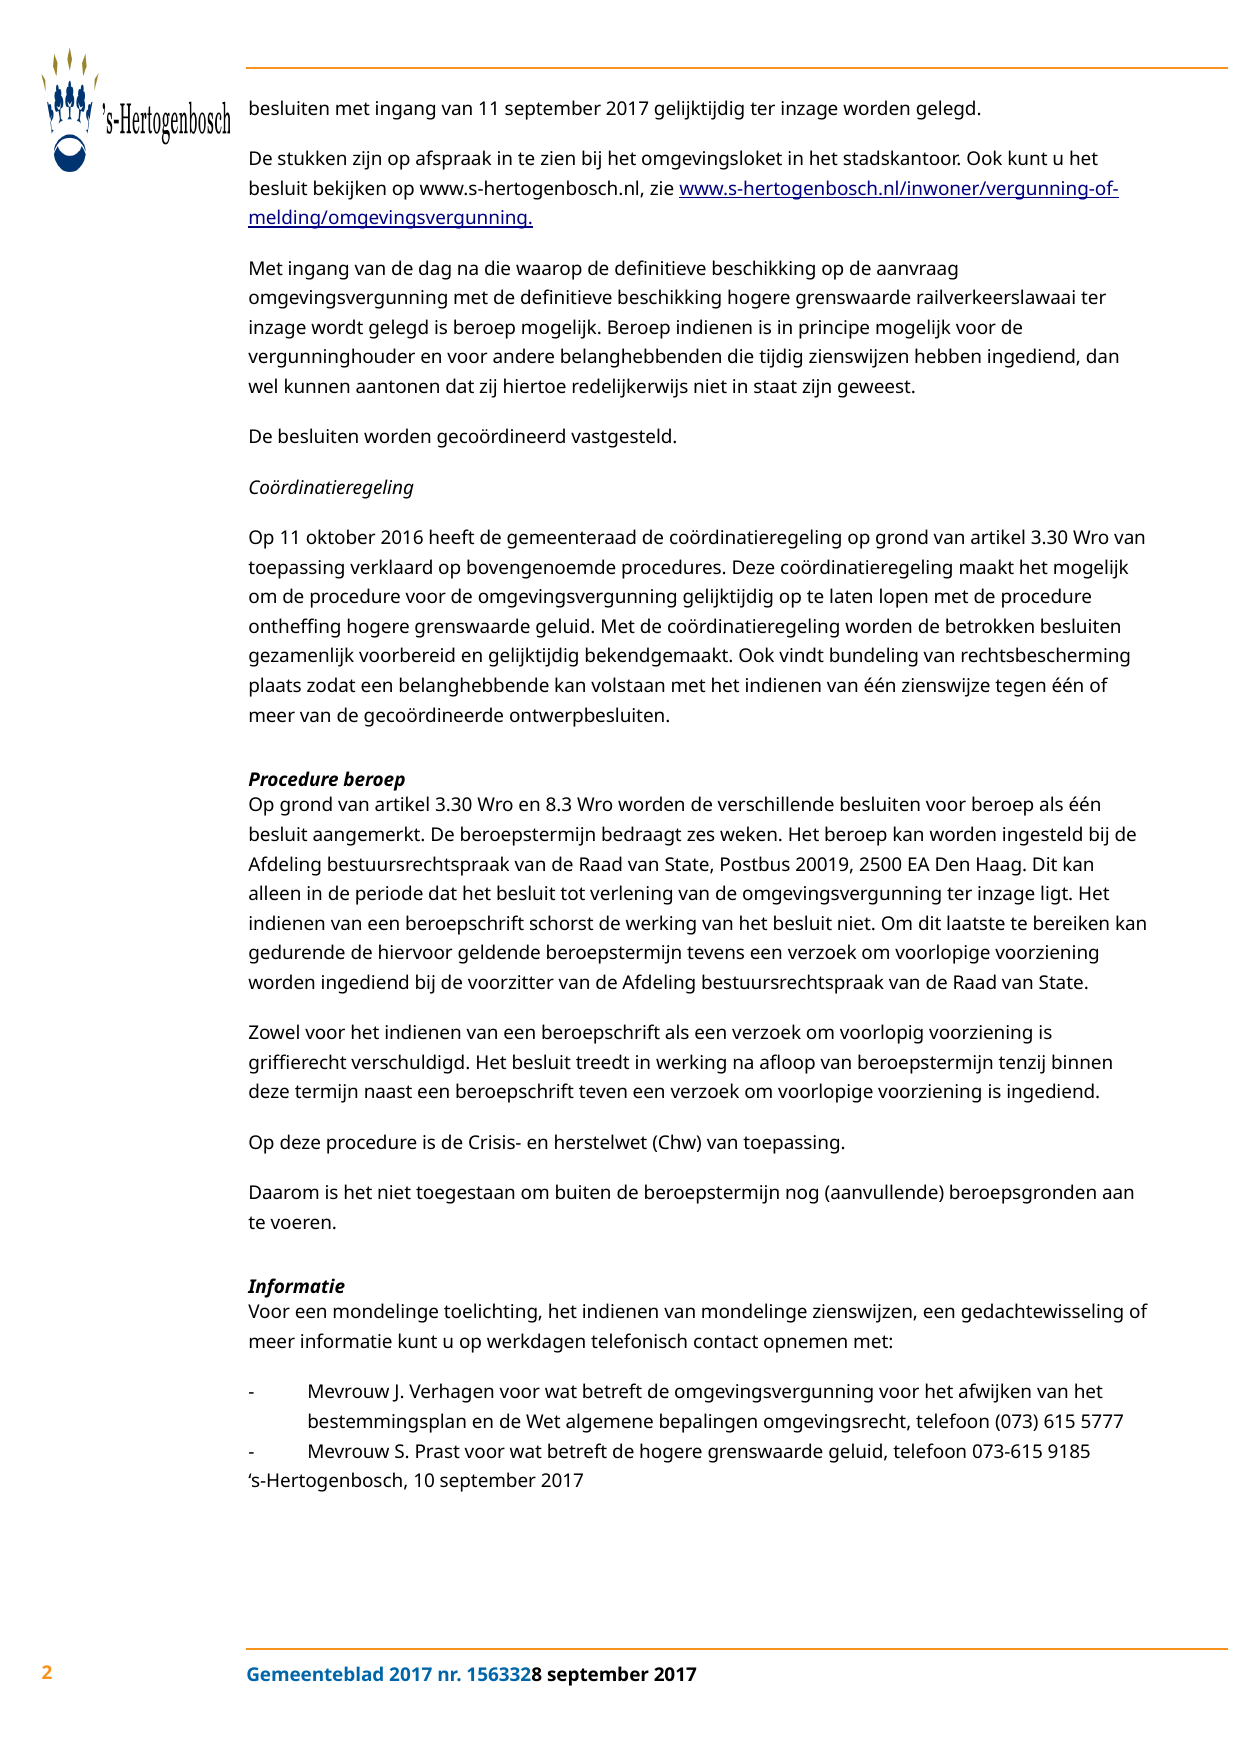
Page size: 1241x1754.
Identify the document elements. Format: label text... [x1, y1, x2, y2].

text besluiten met ingang van 11 september 2017 gelijktijdig ter inzage worden gelegd. [248, 95, 1152, 121]
text Coördinatieregeling [248, 474, 1152, 500]
text Voor een mondelinge toelichting, het indienen van mondelinge zienswijzen, een gedachtewisseling of meer informatie kunt u op werkdagen telefonisch contact opnemen met: [248, 1299, 1152, 1354]
text Op grond van artikel 3.30 Wro en 8.3 Wro worden de verschillende besluiten voor beroep als één besluit aangemerkt. De beroepstermijn bedraagt zes weken. Het beroep kan worden ingesteld bij de Afdeling bestuursrechtspraak van de Raad van State, Postbus 20019, 2500 EA Den Haag. Dit kan alleen in de periode dat het besluit tot verlening van de omgevingsvergunning ter inzage ligt. Het indienen van een beroepschrift schorst de werking van het besluit niet. Om dit laatste te bereiken kan gedurende de hiervoor geldende beroepstermijn tevens een verzoek om voorlopige voorziening worden ingediend bij de voorzitter van de Afdeling bestuursrechtspraak van de Raad van State. [248, 792, 1152, 995]
text Zowel voor het indienen van een beroepschrift als een verzoek om voorlopig voorziening is griffierecht verschuldigd. Het besluit treedt in werking na afloop van beroepstermijn tenzij binnen deze termijn naast een beroepschrift teven een verzoek om voorlopige voorziening is ingediend. [248, 1019, 1152, 1104]
picture [41, 47, 231, 172]
list Mevrouw S. Prast voor wat betreft de hogere grenswaarde geluid, telefoon 073-615 9185 [248, 1438, 1152, 1464]
text Op deze procedure is de Crisis- en herstelwet (Chw) van toepassing. [248, 1129, 1152, 1155]
text Op 11 oktober 2016 heeft de gemeenteraad de coördinatieregeling op grond van artikel 3.30 Wro van toepassing verklaard op bovengenoemde procedures. Deze coördinatieregeling maakt het mogelijk om de procedure voor de omgevingsvergunning gelijktijdig op te laten lopen met de procedure ontheffing hogere grenswaarde geluid. Met de coördinatieregeling worden de betrokken besluiten gezamenlijk voorbereid en gelijktijdig bekendgemaakt. Ook vindt bundeling van rechtsbescherming plaats zodat een belanghebbende kan volstaan met het indienen van één zienswijze tegen één of meer van de gecoördineerde ontwerpbesluiten. [248, 524, 1152, 728]
text De stukken zijn op afspraak in te zien bij het omgevingsloket in het stadskantoor. Ook kunt u het besluit bekijken op www.s-hertogenbosch.nl, zie www.s-hertogenbosch.nl/inwoner/vergunning-of-melding/omgevingsvergunning. [248, 145, 1152, 230]
text Informatie [248, 1273, 1152, 1299]
text Met ingang van de dag na die waarop de definitieve beschikking op de aanvraag omgevingsvergunning met de definitieve beschikking hogere grenswaarde railverkeerslawaai ter inzage wordt gelegd is beroep mogelijk. Beroep indienen is in principe mogelijk voor de vergunninghouder en voor andere belanghebbenden die tijdig zienswijzen hebben ingediend, dan wel kunnen aantonen dat zij hiertoe redelijkerwijs niet in staat zijn geweest. [248, 255, 1152, 399]
text ‘s-Hertogenbosch, 10 september 2017 [248, 1467, 1152, 1493]
text De besluiten worden gecoördineerd vastgesteld. [248, 423, 1152, 449]
text Daarom is het niet toegestaan om buiten de beroepstermijn nog (aanvullende) beroepsgronden aan te voeren. [248, 1179, 1152, 1235]
list Mevrouw J. Verhagen voor wat betreft de omgevingsvergunning voor het afwijken van het bestemmingsplan en de Wet algemene bepalingen omgevingsrecht, telefoon (073) 615 5777 [248, 1379, 1152, 1434]
text Procedure beroep [248, 766, 1152, 792]
